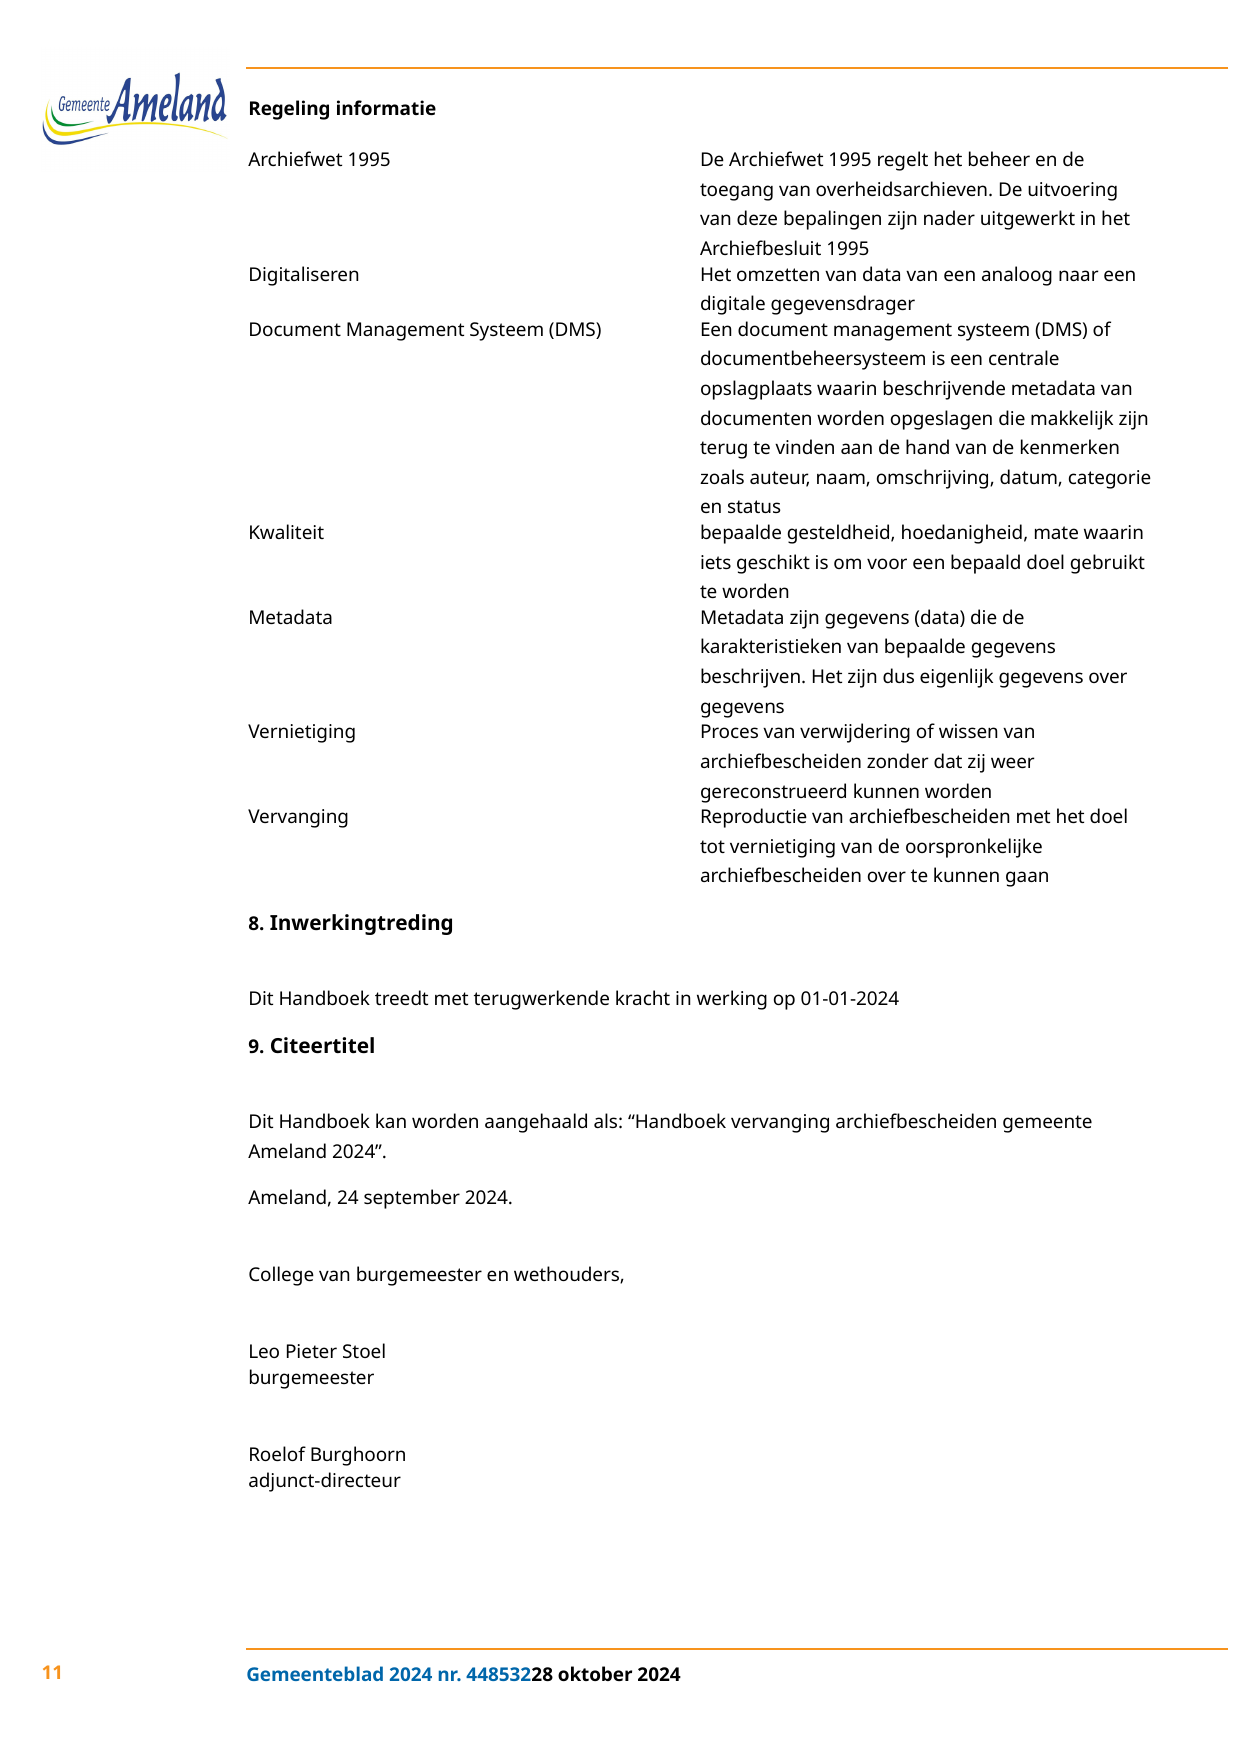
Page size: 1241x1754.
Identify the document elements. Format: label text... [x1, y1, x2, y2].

table_cell Vernietiging [248, 719, 700, 803]
table_cell Metadata [248, 604, 700, 719]
text Ameland, 24 september 2024. [248, 1184, 1152, 1210]
text Dit Handboek treedt met terugwerkende kracht in werking op 01-01-2024 [248, 985, 1152, 1011]
text Roelof Burghoorn [248, 1441, 1152, 1467]
picture [41, 47, 231, 172]
table_cell Een document management systeem (DMS) of documentbeheersysteem is een centrale opslagplaats waarin beschrijvende metadata van documenten worden opgeslagen die makkelijk zijn terug te vinden aan de hand van de kenmerken zoals auteur, naam, omschrijving, datum, categorie en status [700, 316, 1152, 519]
table_cell Het omzetten van data van een analoog naar een digitale gegevensdrager [700, 261, 1152, 316]
text Dit Handboek kan worden aangehaald als: “Handboek vervanging archiefbescheiden gemeente Ameland 2024”. [248, 1109, 1152, 1164]
table_header Regeling informatie [248, 95, 1152, 121]
table_cell Archiefwet 1995 [248, 146, 700, 261]
table_cell Proces van verwijdering of wissen van archiefbescheiden zonder dat zij weer gereconstrueerd kunnen worden [700, 719, 1152, 803]
table_cell Digitaliseren [248, 261, 700, 316]
table_cell Document Management Systeem (DMS) [248, 316, 700, 519]
text 9. Citeertitel [248, 1031, 1152, 1059]
table_cell De Archiefwet 1995 regelt het beheer en de toegang van overheidsarchieven. De uitvoering van deze bepalingen zijn nader uitgewerkt in het Archiefbesluit 1995 [700, 146, 1152, 261]
text burgemeester [248, 1364, 1152, 1390]
table_cell Vervanging [248, 804, 700, 888]
table_cell [248, 121, 700, 146]
text Leo Pieter Stoel [248, 1338, 1152, 1364]
table_cell Reproductie van archiefbescheiden met het doel tot vernietiging van de oorspronkelijke archiefbescheiden over te kunnen gaan [700, 804, 1152, 888]
text College van burgemeester en wethouders, [248, 1261, 1152, 1287]
table_cell bepaalde gesteldheid, hoedanigheid, mate waarin iets geschikt is om voor een bepaald doel gebruikt te worden [700, 519, 1152, 604]
table_cell Kwaliteit [248, 519, 700, 604]
table_cell Metadata zijn gegevens (data) die de karakteristieken van bepaalde gegevens beschrijven. Het zijn dus eigenlijk gegevens over gegevens [700, 604, 1152, 719]
table_cell [700, 121, 1152, 146]
text adjunct-directeur [248, 1467, 1152, 1493]
text 8. Inwerkingtreding [248, 908, 1152, 936]
